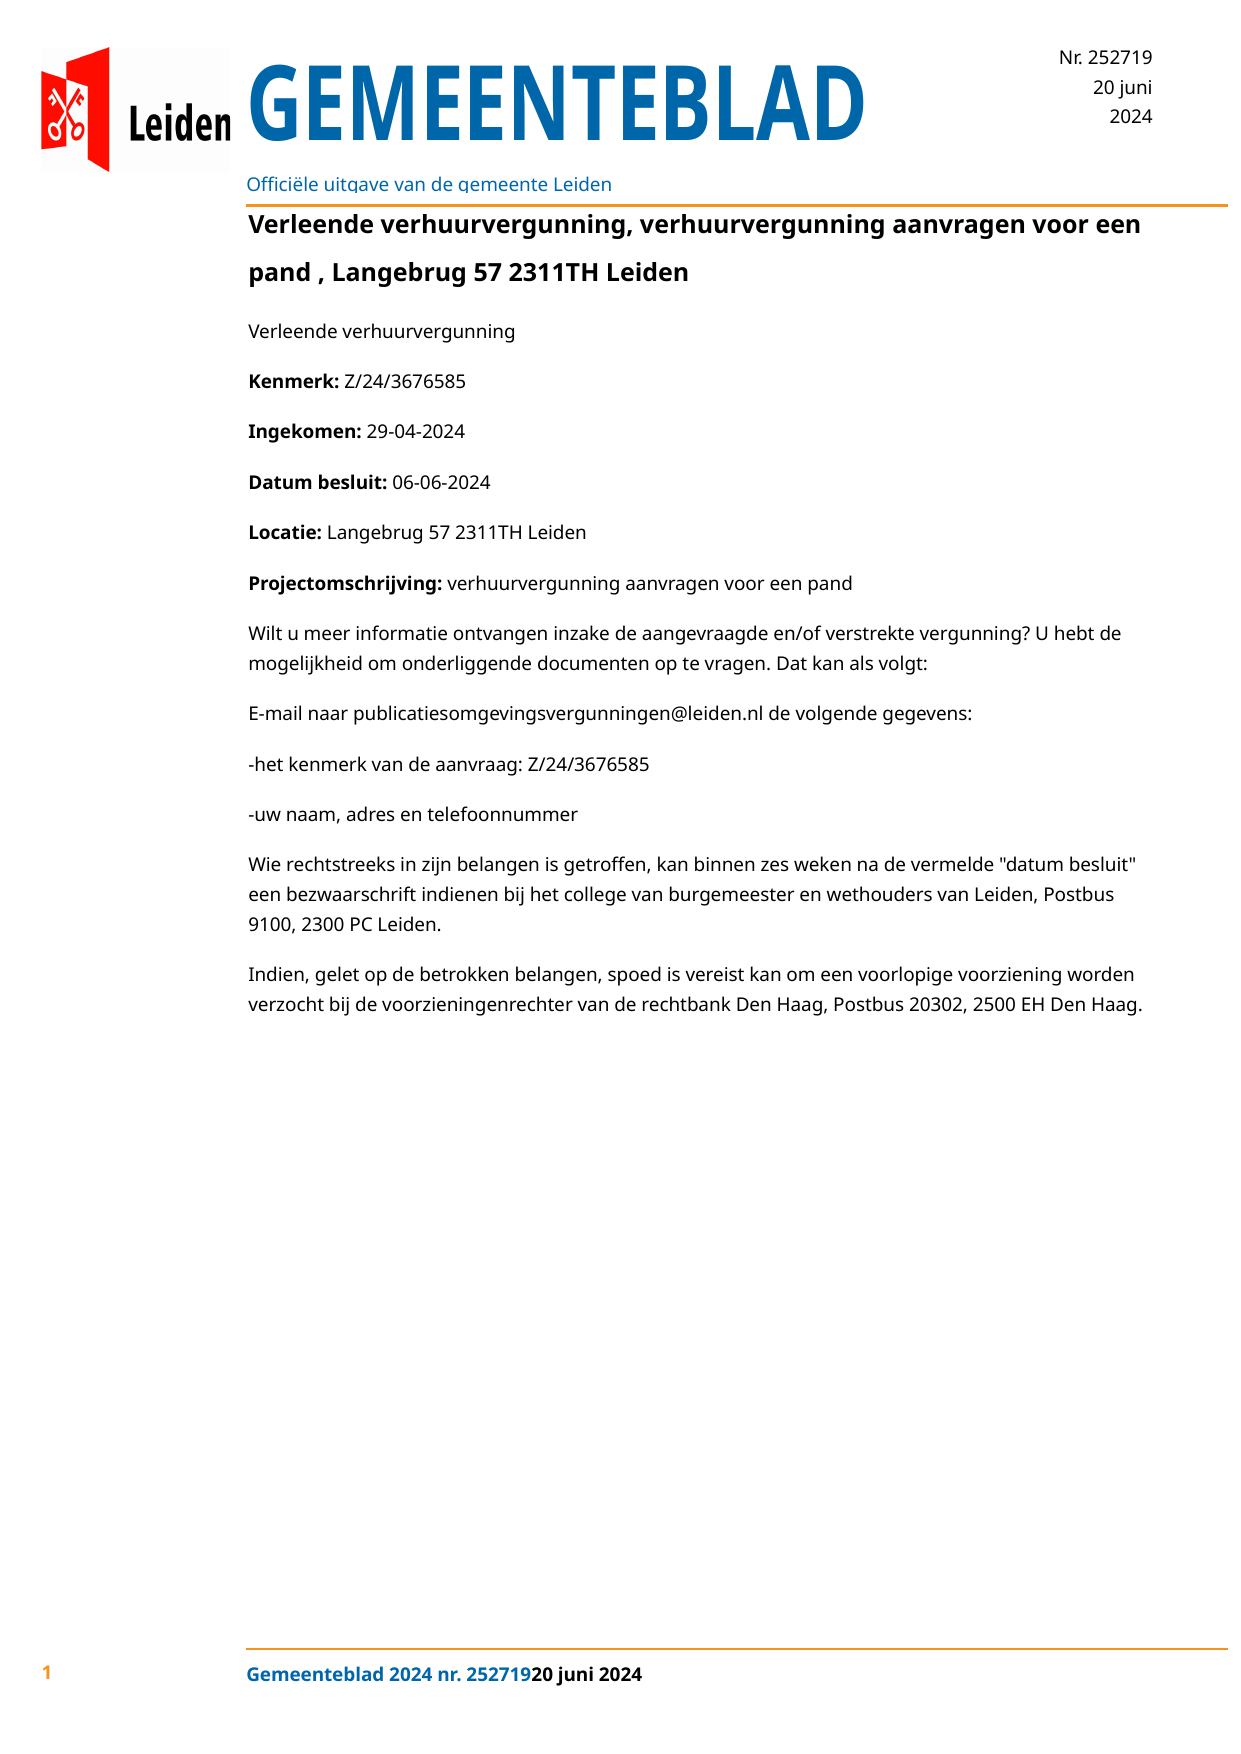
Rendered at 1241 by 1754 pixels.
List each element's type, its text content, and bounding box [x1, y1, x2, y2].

text Locatie: Langebrug 57 2311TH Leiden [248, 519, 1152, 545]
text Indien, gelet op de betrokken belangen, spoed is vereist kan om een voorlopige voorziening worden verzocht bij de voorzieningenrechter van de rechtbank Den Haag, Postbus 20302, 2500 EH Den Haag. [248, 961, 1152, 1017]
text Verleende verhuurvergunning [248, 318, 1152, 344]
text Ingekomen: 29-04-2024 [248, 419, 1152, 444]
text Projectomschrijving: verhuurvergunning aanvragen voor een pand [248, 570, 1152, 596]
text Verleende verhuurvergunning, verhuurvergunning aanvragen voor een pand , Langebrug 57 2311TH Leiden [248, 207, 1152, 288]
text -uw naam, adres en telefoonnummer [248, 801, 1152, 827]
text Datum besluit: 06-06-2024 [248, 469, 1152, 495]
text -het kenmerk van de aanvraag: Z/24/3676585 [248, 751, 1152, 777]
text Wie rechtstreeks in zijn belangen is getroffen, kan binnen zes weken na de vermelde "datum besluit" een bezwaarschrift indienen bij het college van burgemeester en wethouders van Leiden, Postbus 9100, 2300 PC Leiden. [248, 852, 1152, 937]
text Wilt u meer informatie ontvangen inzake de aangevraagde en/of verstrekte vergunning? U hebt de mogelijkheid om onderliggende documenten op te vragen. Dat kan als volgt: [248, 620, 1152, 676]
text E-mail naar publicatiesomgevingsvergunningen@leiden.nl de volgende gegevens: [248, 700, 1152, 726]
picture [41, 47, 231, 172]
text Kenmerk: Z/24/3676585 [248, 368, 1152, 394]
